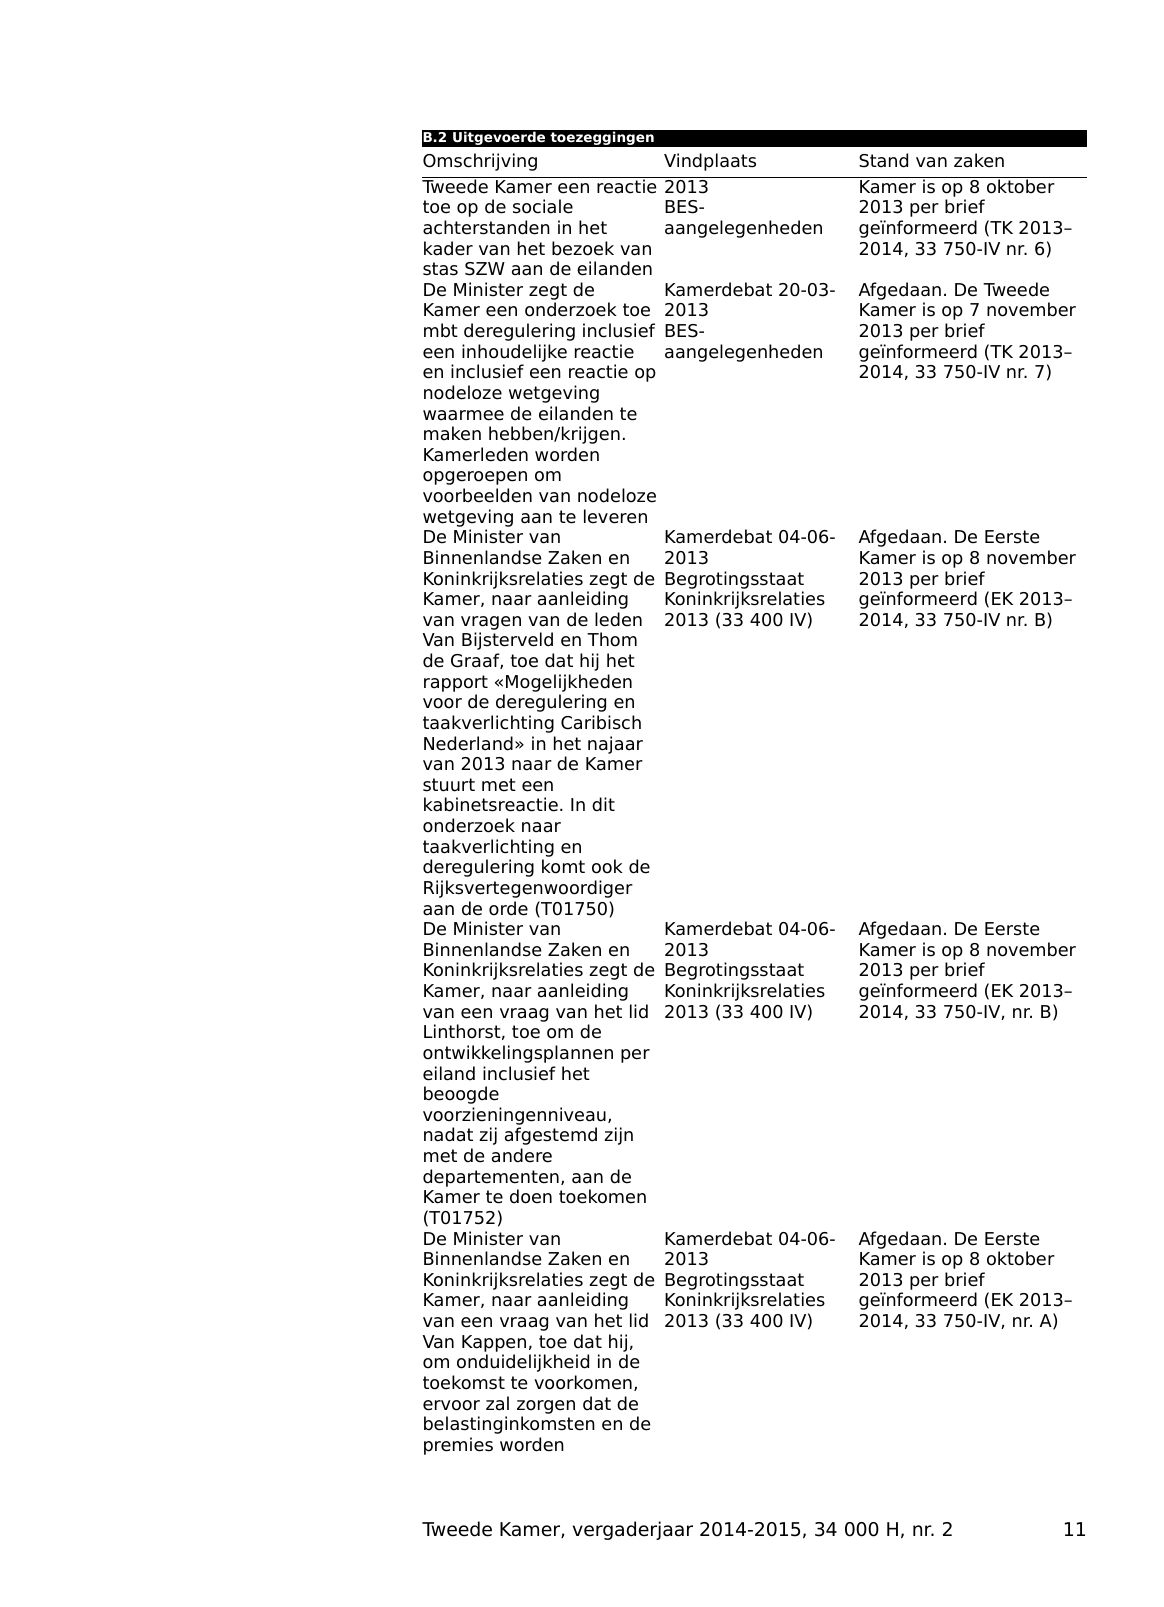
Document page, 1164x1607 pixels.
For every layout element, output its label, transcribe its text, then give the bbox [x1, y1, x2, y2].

table_cell De Minister van Binnenlandse Zaken en Koninkrijksrelaties zegt de Kamer, naar aanleiding van een vraag van het lid Van Kappen, toe dat hij, om onduidelijkheid in de toekomst te voorkomen, ervoor zal zorgen dat de belastinginkomsten en de premies worden [422, 1229, 658, 1455]
table_cell Vindplaats [658, 147, 852, 177]
table_cell De Minister van Binnenlandse Zaken en Koninkrijksrelaties zegt de Kamer, naar aanleiding van vragen van de leden Van Bijsterveld en Thom de Graaf, toe dat hij het rapport «Mogelijkheden voor de deregulering en taakverlichting Caribisch Nederland» in het najaar van 2013 naar de Kamer stuurt met een kabinetsreactie. In dit onderzoek naar taakverlichting en deregulering komt ook de Rijksvertegenwoordiger aan de orde (T01750) [422, 527, 658, 919]
table_cell Kamerdebat 04-06-2013 Begrotingsstaat Koninkrijksrelaties 2013 (33 400 IV) [658, 1229, 852, 1455]
table_cell Kamerdebat 04-06-2013 Begrotingsstaat Koninkrijksrelaties 2013 (33 400 IV) [658, 919, 852, 1228]
table_cell Afgedaan. De Eerste Kamer is op 8 november 2013 per brief geïnformeerd (EK 2013–2014, 33 750-IV, nr. B) [852, 919, 1087, 1228]
table_cell Kamerdebat 20-03-2013 BES-aangelegenheden [658, 280, 852, 527]
table_cell Afgedaan. De Tweede Kamer is op 7 november 2013 per brief geïnformeerd (TK 2013–2014, 33 750-IV nr. 7) [852, 280, 1087, 527]
table_cell Tweede Kamer een reactie toe op de sociale achterstanden in het kader van het bezoek van stas SZW aan de eilanden [422, 178, 658, 280]
table_cell Afgedaan. De Eerste Kamer is op 8 november 2013 per brief geïnformeerd (EK 2013–2014, 33 750-IV nr. B) [852, 527, 1087, 919]
table_cell 2013 BES-aangelegenheden [658, 178, 852, 280]
table_cell De Minister zegt de Kamer een onderzoek toe mbt deregulering inclusief een inhoudelijke reactie en inclusief een reactie op nodeloze wetgeving waarmee de eilanden te maken hebben/krijgen. Kamerleden worden opgeroepen om voorbeelden van nodeloze wetgeving aan te leveren [422, 280, 658, 527]
table_cell Kamer is op 8 oktober 2013 per brief geïnformeerd (TK 2013–2014, 33 750-IV nr. 6) [852, 178, 1087, 280]
table_cell Stand van zaken [852, 147, 1087, 177]
table_cell Kamerdebat 04-06-2013 Begrotingsstaat Koninkrijksrelaties 2013 (33 400 IV) [658, 527, 852, 919]
table_cell De Minister van Binnenlandse Zaken en Koninkrijksrelaties zegt de Kamer, naar aanleiding van een vraag van het lid Linthorst, toe om de ontwikkelingsplannen per eiland inclusief het beoogde voorzieningenniveau, nadat zij afgestemd zijn met de andere departementen, aan de Kamer te doen toekomen (T01752) [422, 919, 658, 1228]
table_cell Afgedaan. De Eerste Kamer is op 8 oktober 2013 per brief geïnformeerd (EK 2013–2014, 33 750-IV, nr. A) [852, 1229, 1087, 1455]
table_header B.2 Uitgevoerde toezeggingen [422, 130, 1087, 146]
table_cell Omschrijving [422, 147, 658, 177]
